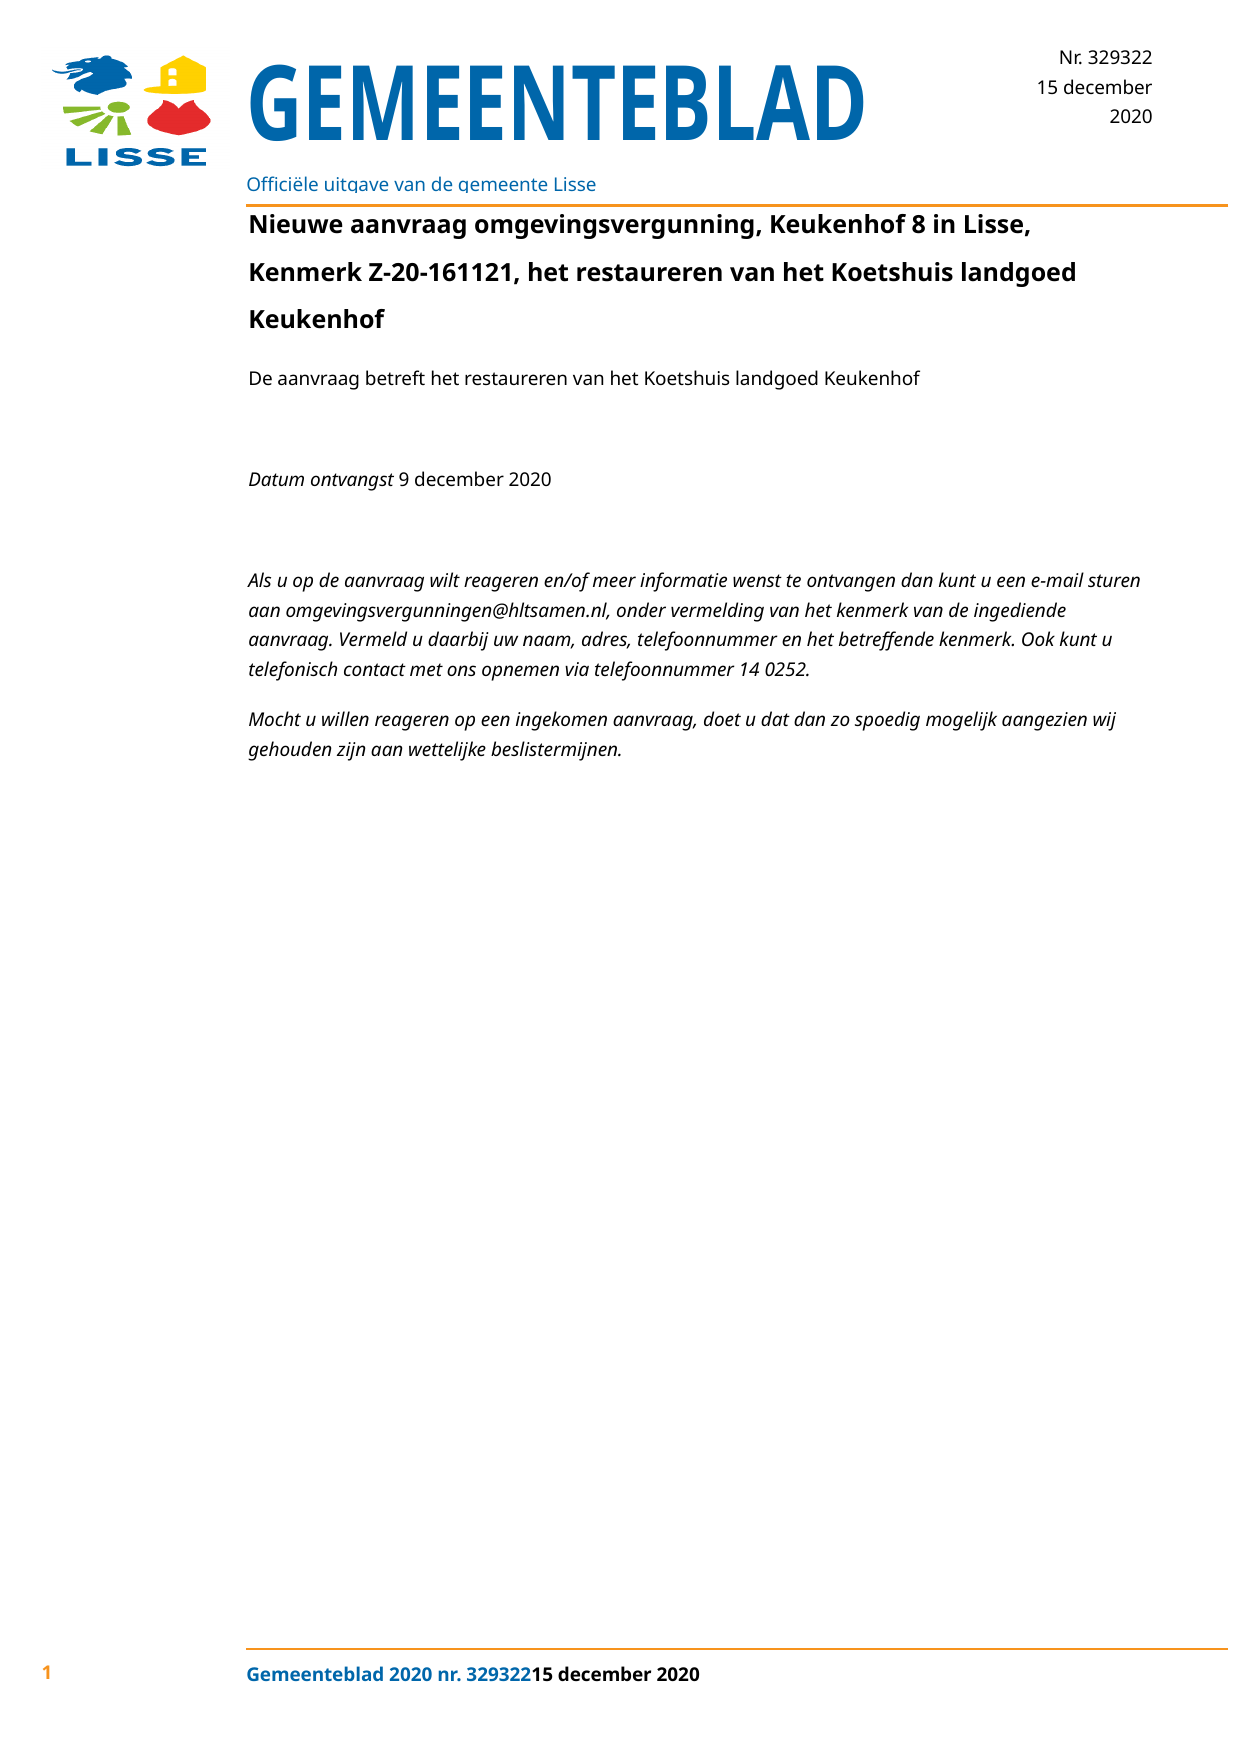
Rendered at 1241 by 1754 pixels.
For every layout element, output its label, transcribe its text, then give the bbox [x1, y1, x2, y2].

text Als u op de aanvraag wilt reageren en/of meer informatie wenst te ontvangen dan kunt u een e-mail sturen aan omgevingsvergunningen@hltsamen.nl, onder vermelding van het kenmerk van de ingediende aanvraag. Vermeld u daarbij uw naam, adres, telefoonnummer en het betreffende kenmerk. Ook kunt u telefonisch contact met ons opnemen via telefoonnummer 14 0252. [248, 567, 1152, 682]
text Datum ontvangst 9 december 2020 [248, 466, 1152, 492]
text Nieuwe aanvraag omgevingsvergunning, Keukenhof 8 in Lisse, Kenmerk Z-20-161121, het restaureren van het Koetshuis landgoed Keukenhof [248, 207, 1152, 336]
text De aanvraag betreft het restaureren van het Koetshuis landgoed Keukenhof [248, 366, 1152, 391]
text Mocht u willen reageren op een ingekomen aanvraag, doet u dat dan zo spoedig mogelijk aangezien wij gehouden zijn aan wettelijke beslistermijnen. [248, 706, 1152, 762]
picture [41, 47, 231, 172]
